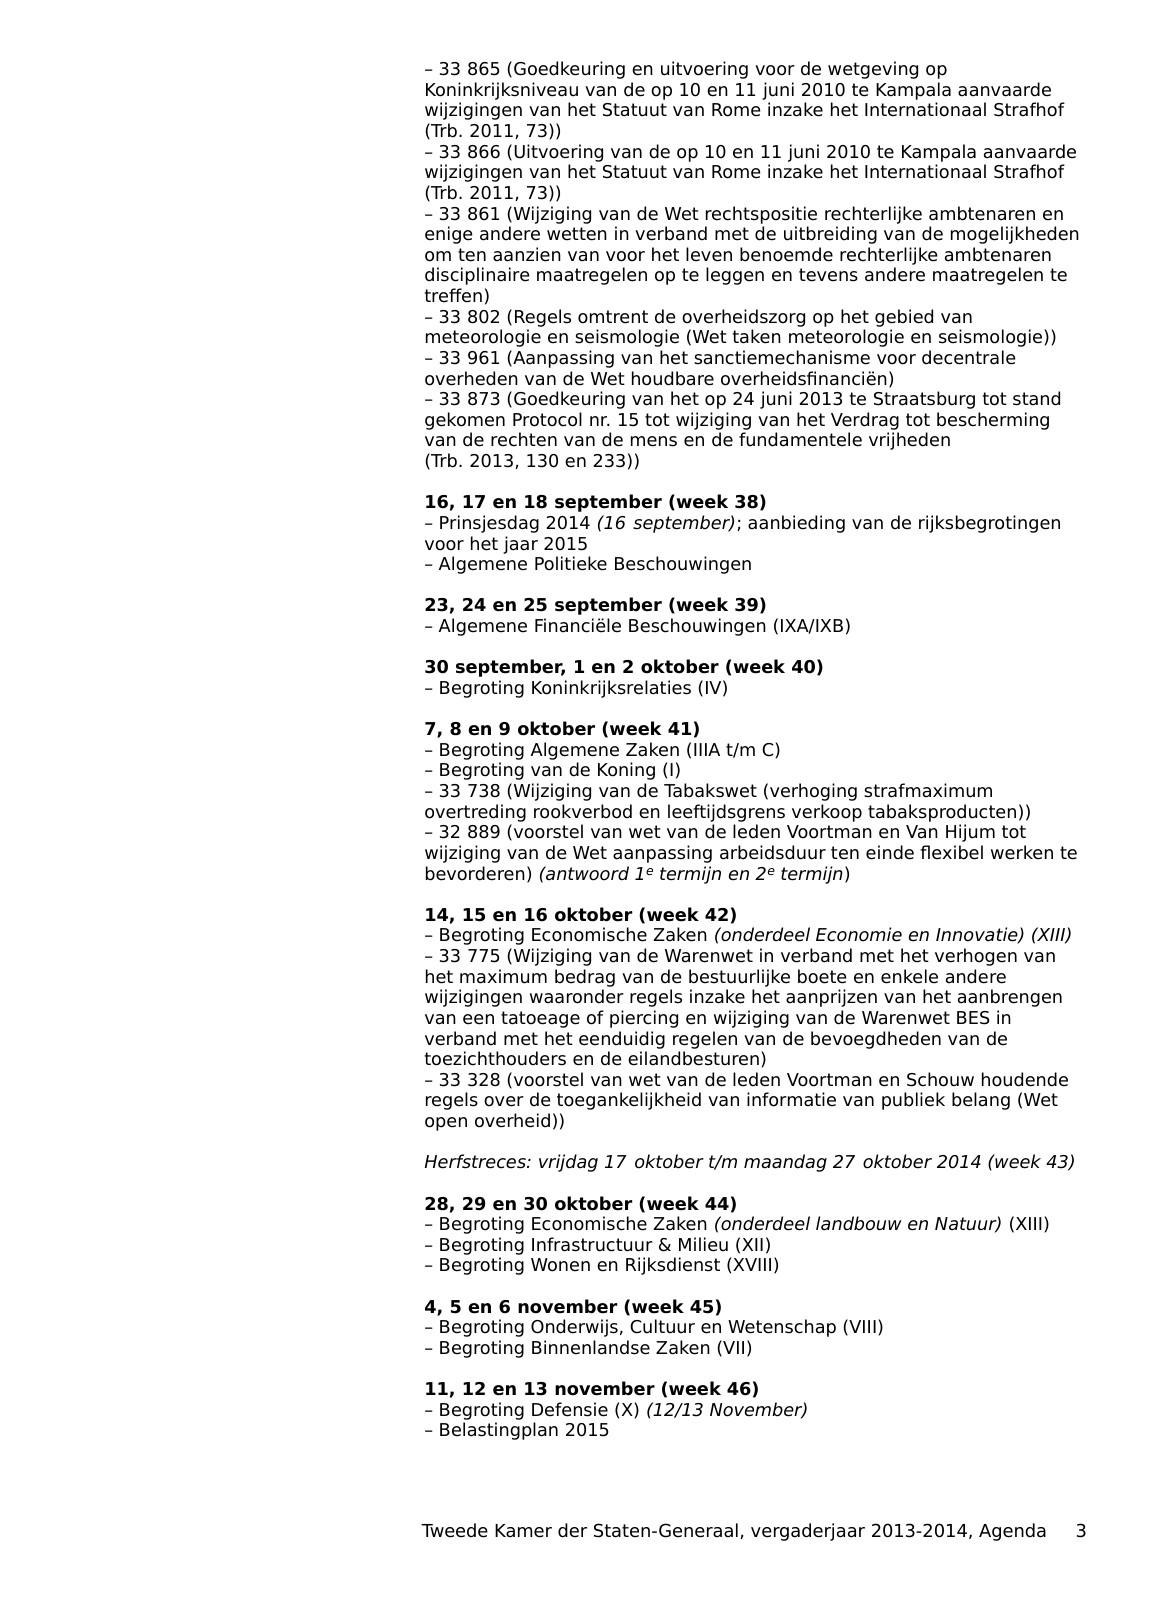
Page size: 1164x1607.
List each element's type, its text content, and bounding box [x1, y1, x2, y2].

table_cell [418, 575, 1087, 595]
table_cell [77, 513, 401, 554]
table_cell [77, 637, 401, 657]
table_cell [401, 760, 418, 781]
table_cell [401, 1173, 418, 1193]
table_cell – 33 861 (Wijziging van de Wet rechtspositie rechterlijke ambtenaren en enige andere wetten in verband met de uitbreiding van de mogelijkheden om ten aanzien van voor het leven benoemde rechterlijke ambtenaren disciplinaire maatregelen op te leggen en tevens andere maatregelen te treffen) [418, 204, 1087, 307]
table_cell [401, 1152, 418, 1173]
table_cell [418, 884, 1087, 905]
table_cell [77, 1132, 401, 1152]
table_cell [77, 389, 401, 472]
table_cell [77, 740, 401, 760]
table_cell – Begroting Infrastructuur & Milieu (XII) [418, 1235, 1087, 1255]
table_cell [77, 142, 401, 203]
table_cell [401, 1317, 418, 1338]
table_cell [401, 925, 418, 946]
table_cell [401, 204, 418, 307]
table_cell [401, 1379, 418, 1400]
table_cell – Begroting Wonen en Rijksdienst (XVIII) [418, 1255, 1087, 1276]
table_cell [77, 884, 401, 905]
table_cell – 33 873 (Goedkeuring van het op 24 juni 2013 te Straatsburg tot stand gekomen Protocol nr. 15 tot wijziging van het Verdrag tot bescherming van de rechten van de mens en de fundamentele vrijheden (Trb. 2013, 130 en 233)) [418, 389, 1087, 472]
table_cell 30 september, 1 en 2 oktober (week 40) [418, 657, 1087, 678]
table_cell [401, 884, 418, 905]
table_cell [401, 1400, 418, 1420]
table_cell – Algemene Financiële Beschouwingen (IXA/IXB) [418, 616, 1087, 637]
table_cell [401, 472, 418, 492]
table_cell – 33 961 (Aanpassing van het sanctiemechanisme voor decentrale overheden van de Wet houdbare overheidsfinanciën) [418, 348, 1087, 389]
table_cell [77, 1276, 401, 1297]
table_cell [77, 1441, 401, 1462]
table_cell [77, 1194, 401, 1214]
table_cell – Prinsjesdag 2014 (16 september); aanbieding van de rijksbegrotingen voor het jaar 2015 [418, 513, 1087, 554]
table_cell [401, 389, 418, 472]
table_cell [401, 946, 418, 1070]
table_cell – Begroting Onderwijs, Cultuur en Wetenschap (VIII) [418, 1317, 1087, 1338]
table_cell – 32 889 (voorstel van wet van de leden Voortman en Van Hijum tot wijziging van de Wet aanpassing arbeidsduur ten einde flexibel werken te bevorderen) (antwoord 1e termijn en 2e termijn) [418, 822, 1087, 884]
table_cell [77, 699, 401, 719]
table_cell [77, 1379, 401, 1400]
table_cell – Belastingplan 2015 [418, 1420, 1087, 1441]
table_cell [401, 822, 418, 884]
table_cell [401, 1214, 418, 1235]
table_cell [401, 657, 418, 678]
table_cell [77, 1297, 401, 1317]
table_cell [401, 1441, 418, 1462]
table_cell [77, 59, 401, 142]
table_cell [401, 575, 418, 595]
table_cell [401, 513, 418, 554]
table_cell – 33 738 (Wijziging van de Tabakswet (verhoging strafmaximum overtreding rookverbod en leeftijdsgrens verkoop tabaksproducten)) [418, 781, 1087, 822]
table_cell [401, 1420, 418, 1441]
table_cell – 33 865 (Goedkeuring en uitvoering voor de wetgeving op Koninkrijksniveau van de op 10 en 11 juni 2010 te Kampala aanvaarde wijzigingen van het Statuut van Rome inzake het Internationaal Strafhof (Trb. 2011, 73)) [418, 59, 1087, 142]
table_cell [77, 472, 401, 492]
table_cell [401, 1297, 418, 1317]
table_cell [401, 719, 418, 740]
table_cell [77, 1152, 401, 1173]
table_cell [418, 637, 1087, 657]
table_cell [77, 657, 401, 678]
table_cell [77, 1235, 401, 1255]
table_cell – 33 802 (Regels omtrent de overheidszorg op het gebied van meteorologie en seismologie (Wet taken meteorologie en seismologie)) [418, 307, 1087, 348]
table_cell [77, 554, 401, 575]
table_cell – 33 775 (Wijziging van de Warenwet in verband met het verhogen van het maximum bedrag van de bestuurlijke boete en enkele andere wijzigingen waaronder regels inzake het aanprijzen van het aanbrengen van een tatoeage of piercing en wijziging van de Warenwet BES in verband met het eenduidig regelen van de bevoegdheden van de toezichthouders en de eilandbesturen) [418, 946, 1087, 1070]
table_cell [401, 492, 418, 513]
table_cell [77, 1317, 401, 1338]
table_cell [401, 1132, 418, 1152]
table_cell [401, 616, 418, 637]
table_cell – Begroting Defensie (X) (12/13 November) [418, 1400, 1087, 1420]
table_cell [401, 595, 418, 616]
table_cell [77, 760, 401, 781]
table_cell [418, 1359, 1087, 1379]
table_cell [401, 905, 418, 925]
table_cell [418, 1173, 1087, 1193]
table_cell [77, 616, 401, 637]
table_cell 28, 29 en 30 oktober (week 44) [418, 1194, 1087, 1214]
table_cell [77, 822, 401, 884]
table_cell [401, 348, 418, 389]
table_cell [401, 1070, 418, 1132]
table_cell [77, 678, 401, 698]
table_cell – Begroting Economische Zaken (onderdeel landbouw en Natuur) (XIII) [418, 1214, 1087, 1235]
table_cell 14, 15 en 16 oktober (week 42) [418, 905, 1087, 925]
table_cell [77, 348, 401, 389]
table_cell [77, 575, 401, 595]
table_cell – 33 328 (voorstel van wet van de leden Voortman en Schouw houdende regels over de toegankelijkheid van informatie van publiek belang (Wet open overheid)) [418, 1070, 1087, 1132]
table_cell [77, 1070, 401, 1132]
table_cell – 33 866 (Uitvoering van de op 10 en 11 juni 2010 te Kampala aanvaarde wijzigingen van het Statuut van Rome inzake het Internationaal Strafhof (Trb. 2011, 73)) [418, 142, 1087, 203]
table_cell [418, 1132, 1087, 1152]
table_cell [401, 1235, 418, 1255]
table_cell [401, 1194, 418, 1214]
table_cell – Begroting Koninkrijksrelaties (IV) [418, 678, 1087, 698]
table_cell [401, 142, 418, 203]
table_cell [77, 1173, 401, 1193]
table_cell [401, 59, 418, 142]
table_cell [77, 781, 401, 822]
table_cell [401, 1359, 418, 1379]
table_cell [77, 492, 401, 513]
table_cell – Begroting Algemene Zaken (IIIA t/m C) [418, 740, 1087, 760]
table_cell [77, 946, 401, 1070]
table_cell – Begroting Binnenlandse Zaken (VII) [418, 1338, 1087, 1358]
table_cell 7, 8 en 9 oktober (week 41) [418, 719, 1087, 740]
table_cell [77, 1400, 401, 1420]
table_cell [418, 472, 1087, 492]
table_cell [77, 204, 401, 307]
table_cell [77, 925, 401, 946]
table_cell [418, 699, 1087, 719]
table_cell 11, 12 en 13 november (week 46) [418, 1379, 1087, 1400]
table_cell Herfstreces: vrijdag 17 oktober t/m maandag 27 oktober 2014 (week 43) [418, 1152, 1087, 1173]
table_cell [77, 595, 401, 616]
table_cell [401, 699, 418, 719]
table_cell [401, 307, 418, 348]
table_cell [401, 554, 418, 575]
table_cell [401, 637, 418, 657]
table_cell – Begroting Economische Zaken (onderdeel Economie en Innovatie) (XIII) [418, 925, 1087, 946]
table_cell [77, 1214, 401, 1235]
table_cell [401, 781, 418, 822]
table_cell [401, 678, 418, 698]
table_cell – Begroting van de Koning (I) [418, 760, 1087, 781]
table_cell [418, 1441, 1087, 1462]
table_cell [77, 1255, 401, 1276]
table_cell 4, 5 en 6 november (week 45) [418, 1297, 1087, 1317]
table_cell [401, 1338, 418, 1358]
table_cell 23, 24 en 25 september (week 39) [418, 595, 1087, 616]
table_cell – Algemene Politieke Beschouwingen [418, 554, 1087, 575]
table_cell [401, 1255, 418, 1276]
table_cell [77, 719, 401, 740]
table_cell [401, 1276, 418, 1297]
table_cell [77, 905, 401, 925]
table_cell 16, 17 en 18 september (week 38) [418, 492, 1087, 513]
table_cell [77, 1420, 401, 1441]
table_cell [77, 307, 401, 348]
table_cell [77, 1338, 401, 1358]
table_cell [401, 740, 418, 760]
table_cell [418, 1276, 1087, 1297]
table_cell [77, 1359, 401, 1379]
